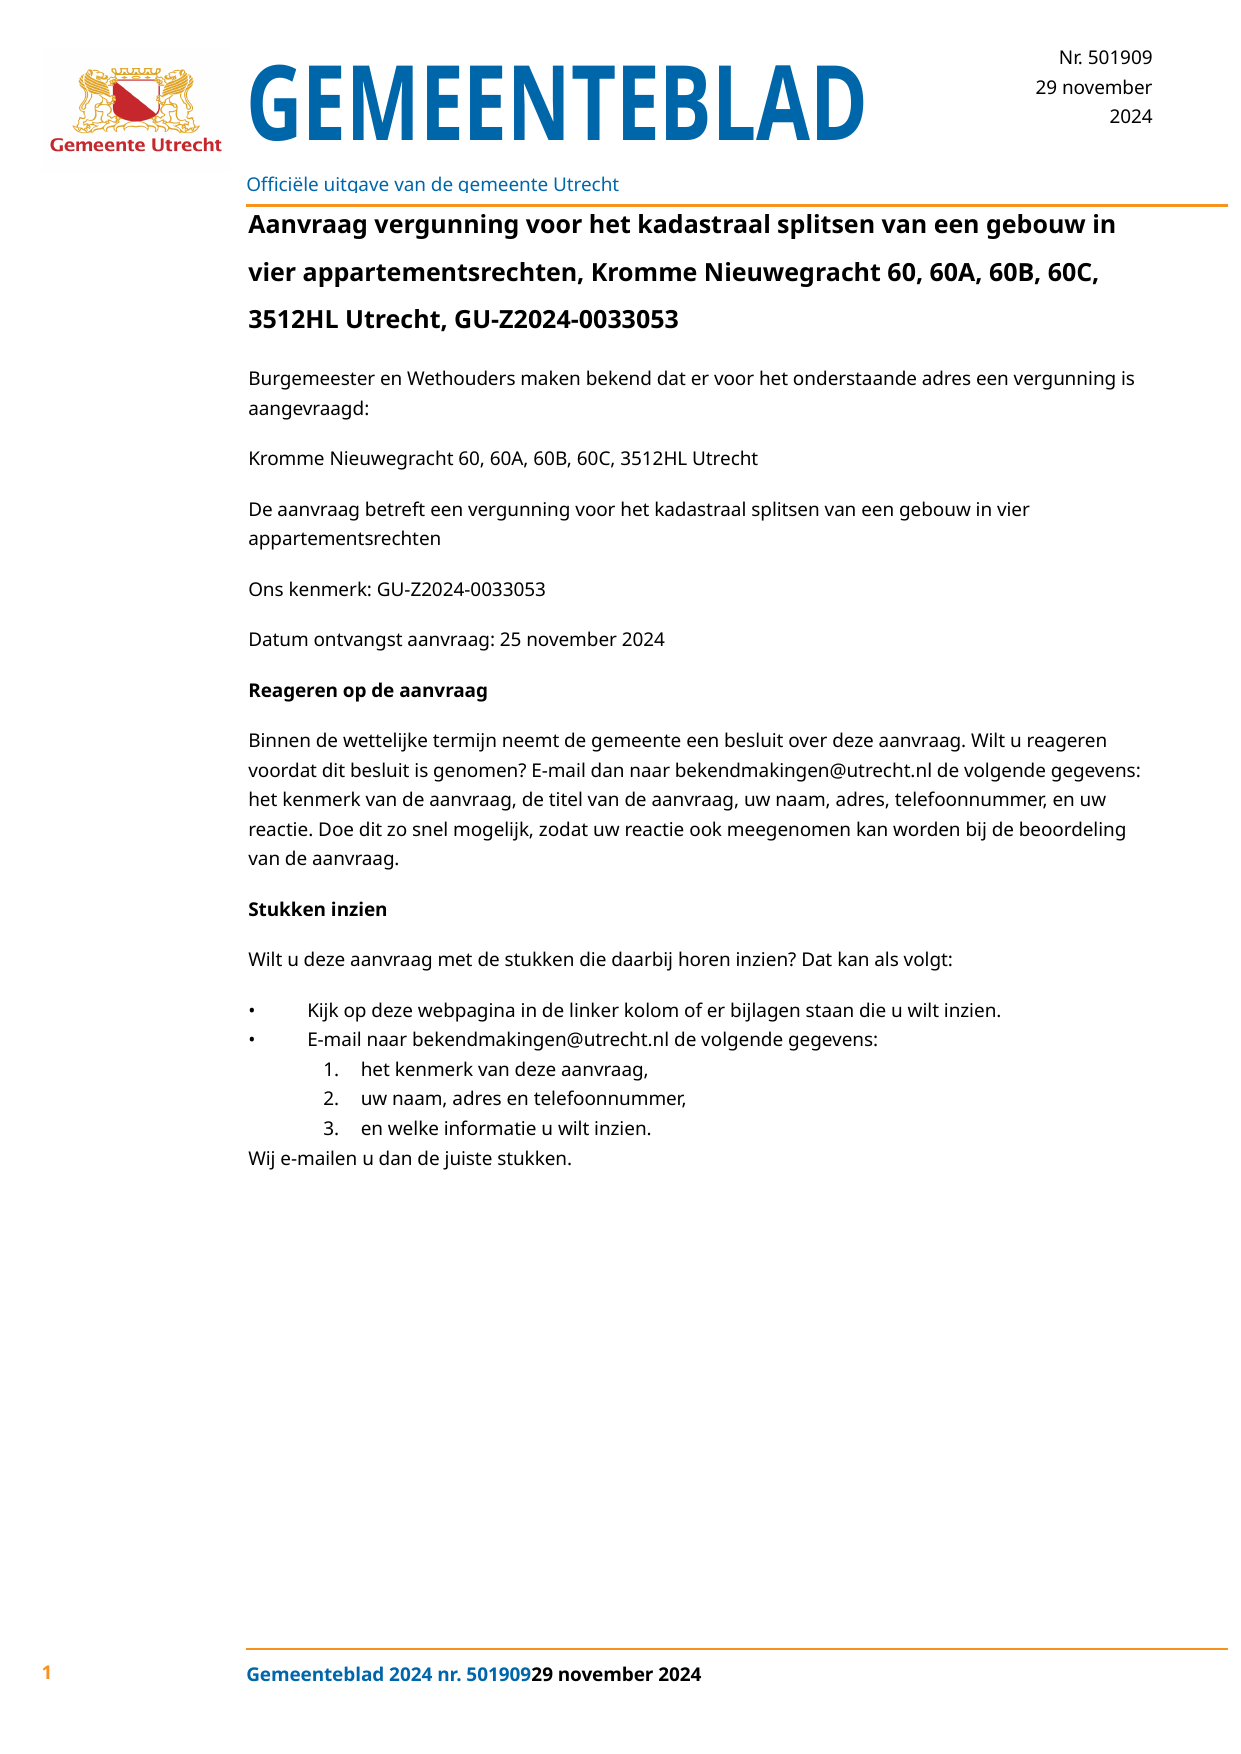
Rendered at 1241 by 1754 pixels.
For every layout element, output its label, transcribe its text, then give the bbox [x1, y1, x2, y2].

text Binnen de wettelijke termijn neemt de gemeente een besluit over deze aanvraag. Wilt u reageren voordat dit besluit is genomen? E-mail dan naar bekendmakingen@utrecht.nl de volgende gegevens: het kenmerk van de aanvraag, de titel van de aanvraag, uw naam, adres, telefoonnummer, en uw reactie. Doe dit zo snel mogelijk, zodat uw reactie ook meegenomen kan worden bij de beoordeling van de aanvraag. [248, 727, 1152, 871]
list het kenmerk van deze aanvraag, [323, 1056, 1152, 1082]
list en welke informatie u wilt inzien. [323, 1115, 1152, 1141]
text Reageren op de aanvraag [248, 677, 1152, 702]
picture [41, 47, 231, 172]
text Datum ontvangst aanvraag: 25 november 2024 [248, 626, 1152, 652]
list Kijk op deze webpagina in de linker kolom of er bijlagen staan die u wilt inzien. [248, 997, 1152, 1022]
text Aanvraag vergunning voor het kadastraal splitsen van een gebouw in vier appartementsrechten, Kromme Nieuwegracht 60, 60A, 60B, 60C, 3512HL Utrecht, GU-Z2024-0033053 [248, 207, 1152, 336]
list E-mail naar bekendmakingen@utrecht.nl de volgende gegevens: [248, 1026, 1152, 1052]
text Ons kenmerk: GU-Z2024-0033053 [248, 576, 1152, 602]
text Kromme Nieuwegracht 60, 60A, 60B, 60C, 3512HL Utrecht [248, 446, 1152, 471]
text Stukken inzien [248, 896, 1152, 922]
text Wilt u deze aanvraag met de stukken die daarbij horen inzien? Dat kan als volgt: [248, 946, 1152, 972]
text Wij e-mailen u dan de juiste stukken. [248, 1145, 1152, 1170]
text Burgemeester en Wethouders maken bekend dat er voor het onderstaande adres een vergunning is aangevraagd: [248, 366, 1152, 421]
list uw naam, adres en telefoonnummer, [323, 1086, 1152, 1111]
text De aanvraag betreft een vergunning voor het kadastraal splitsen van een gebouw in vier appartementsrechten [248, 496, 1152, 551]
